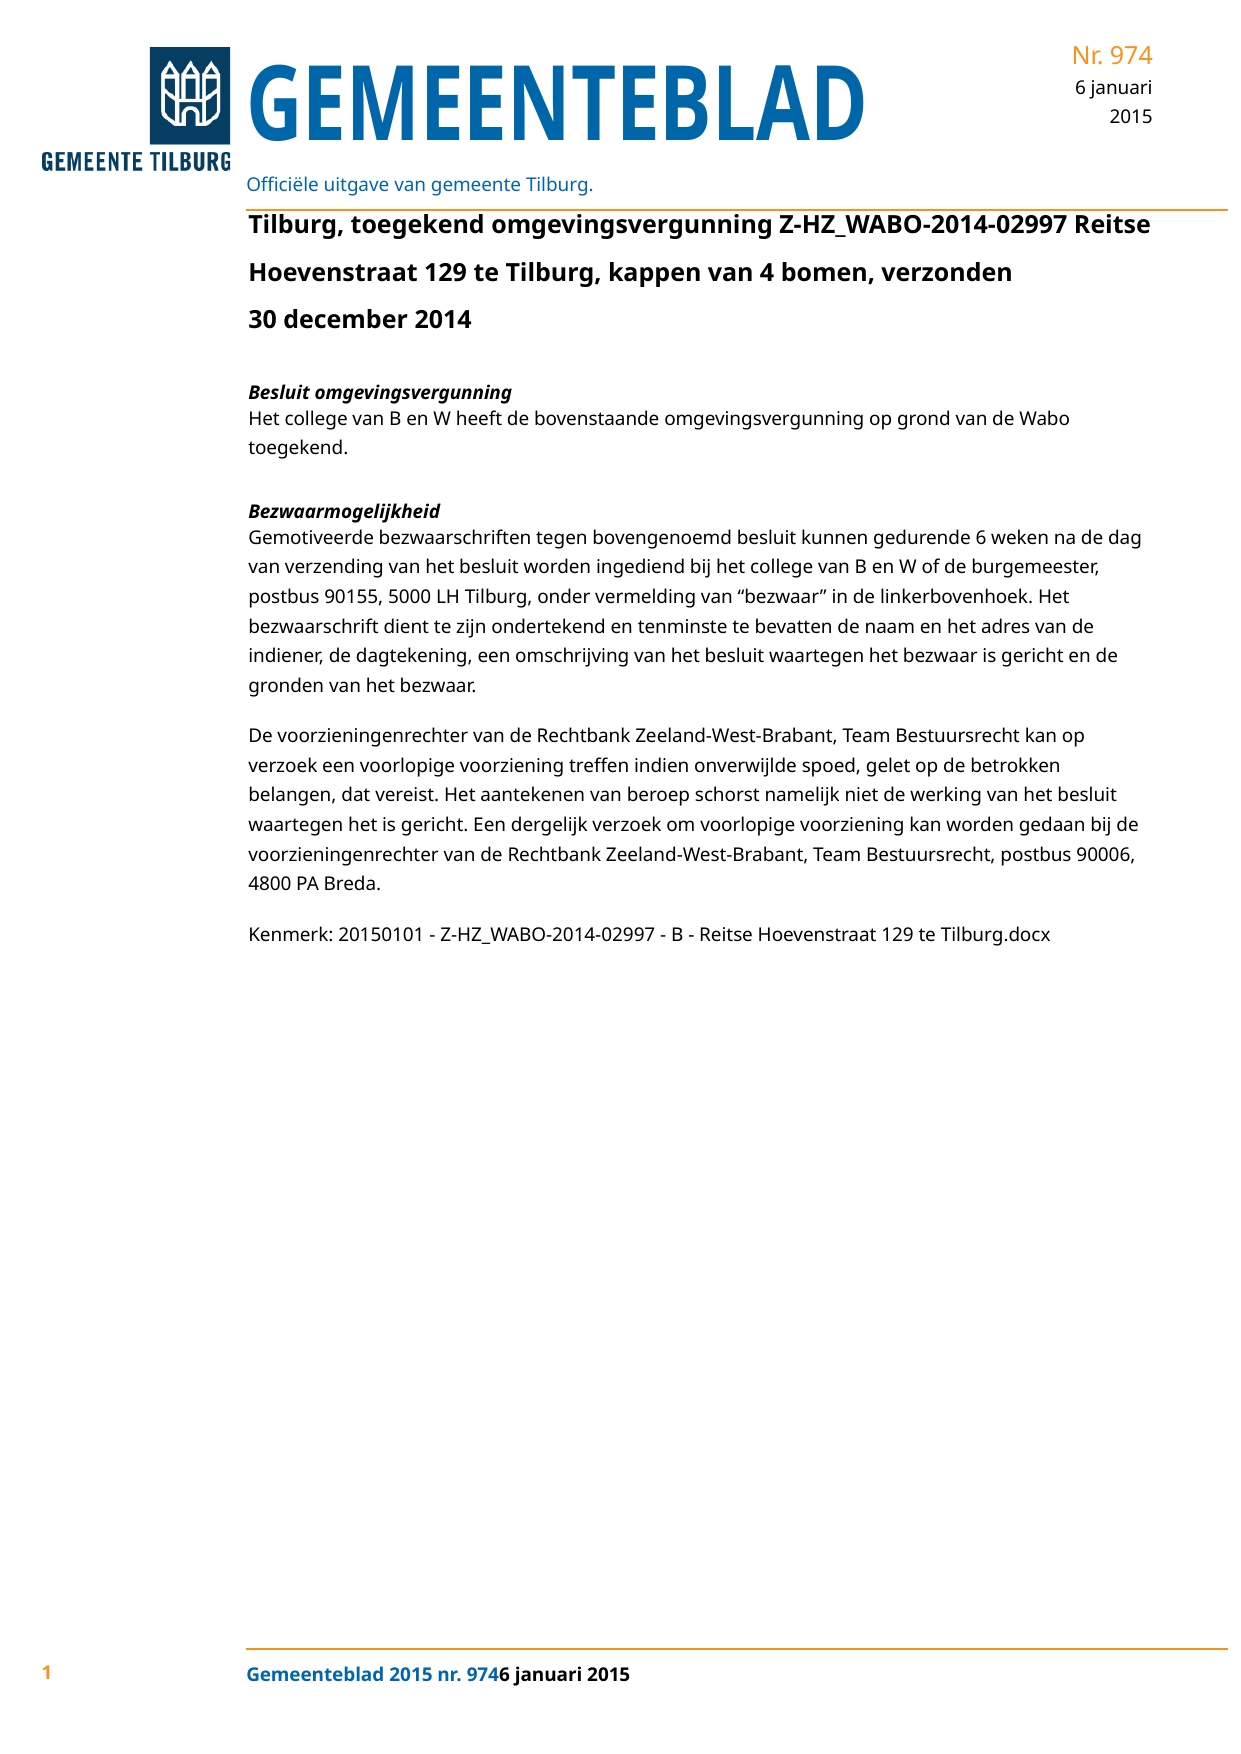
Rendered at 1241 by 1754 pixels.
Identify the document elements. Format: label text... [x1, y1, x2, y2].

text Tilburg, toegekend omgevingsvergunning Z-HZ_WABO-2014-02997 Reitse Hoevenstraat 129 te Tilburg, kappen van 4 bomen, verzonden 30 december 2014 [248, 211, 1152, 336]
text Bezwaarmogelijkheid [248, 498, 1152, 524]
text Besluit omgevingsvergunning [248, 379, 1152, 405]
picture [41, 47, 231, 172]
text De voorzieningenrechter van de Rechtbank Zeeland-West-Brabant, Team Bestuursrecht kan op verzoek een voorlopige voorziening treffen indien onverwijlde spoed, gelet op de betrokken belangen, dat vereist. Het aantekenen van beroep schorst namelijk niet de werking van het besluit waartegen het is gericht. Een dergelijk verzoek om voorlopige voorziening kan worden gedaan bij de voorzieningenrechter van de Rechtbank Zeeland-West-Brabant, Team Bestuursrecht, postbus 90006, 4800 PA Breda. [248, 722, 1152, 896]
text Kenmerk: 20150101 - Z-HZ_WABO-2014-02997 - B - Reitse Hoevenstraat 129 te Tilburg.docx [248, 921, 1152, 946]
text Het college van B en W heeft de bovenstaande omgevingsvergunning op grond van de Wabo toegekend. [248, 405, 1152, 460]
text Gemotiveerde bezwaarschriften tegen bovengenoemd besluit kunnen gedurende 6 weken na de dag van verzending van het besluit worden ingediend bij het college van B en W of de burgemeester, postbus 90155, 5000 LH Tilburg, onder vermelding van “bezwaar” in de linkerbovenhoek. Het bezwaarschrift dient te zijn ondertekend en tenminste te bevatten de naam en het adres van de indiener, de dagtekening, een omschrijving van het besluit waartegen het bezwaar is gericht en de gronden van het bezwaar. [248, 524, 1152, 698]
